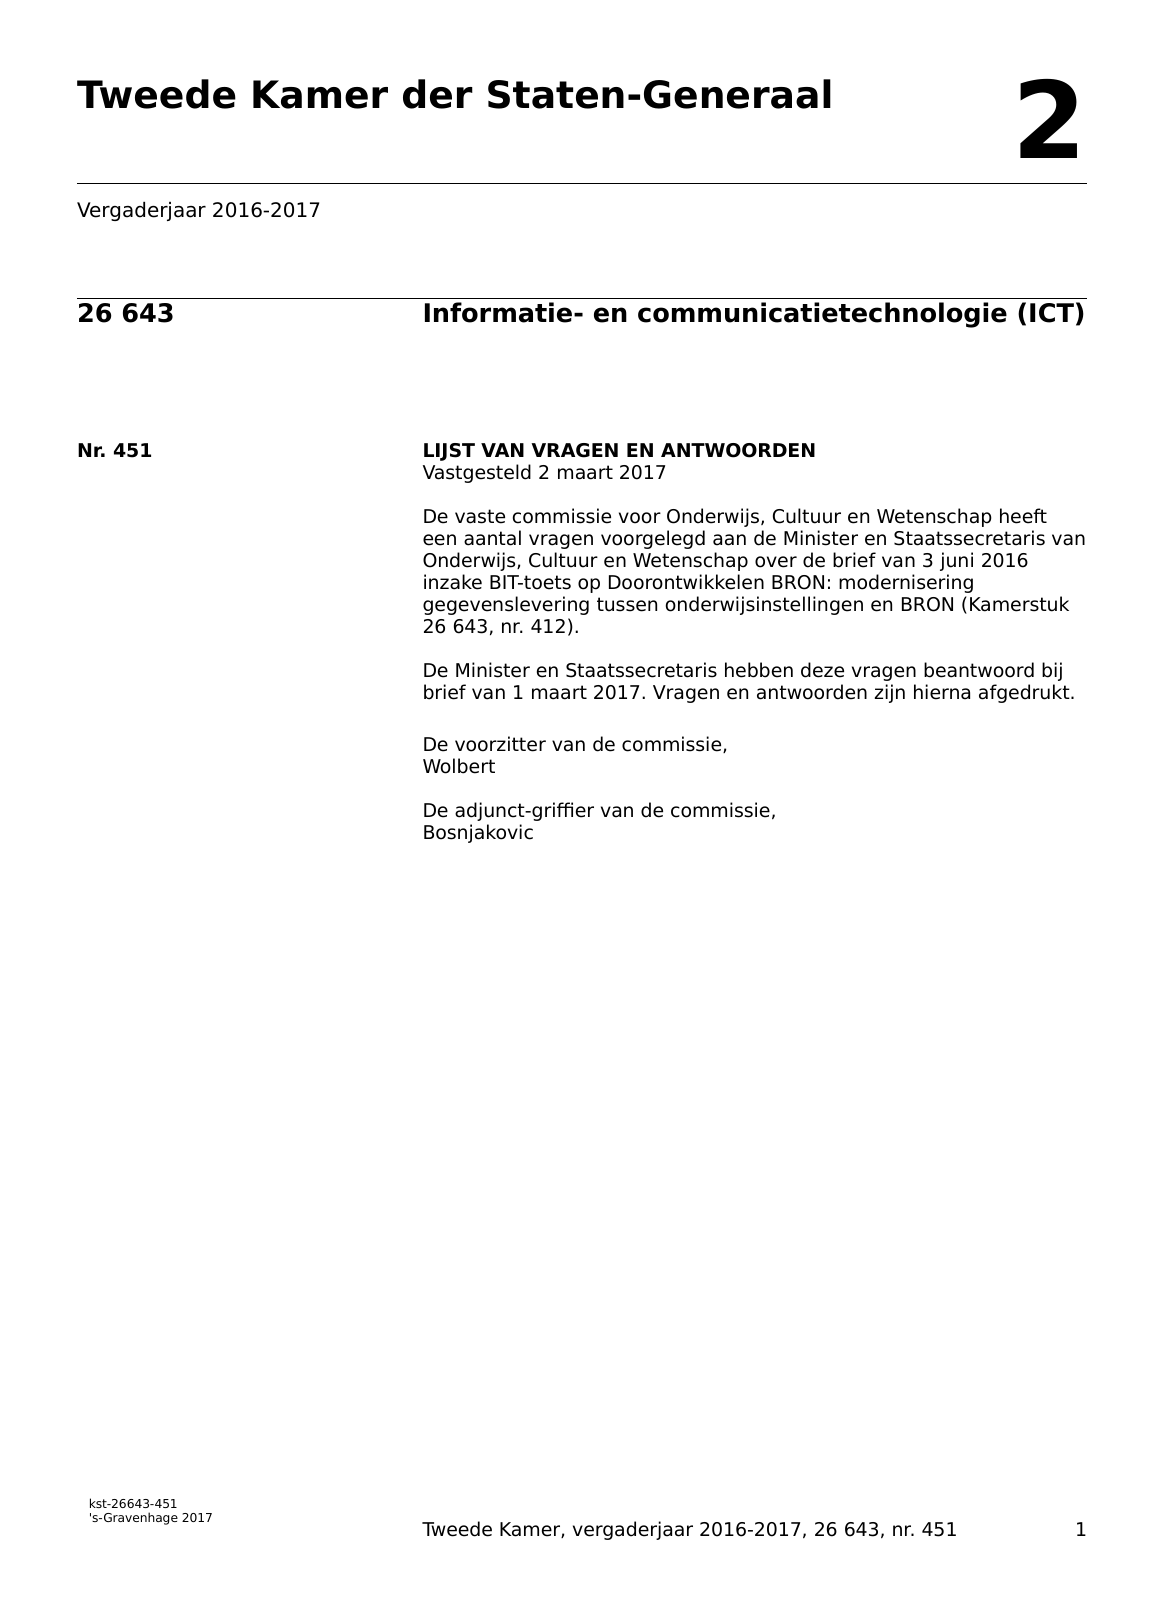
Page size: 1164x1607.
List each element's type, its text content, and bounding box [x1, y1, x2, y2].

table_cell Vergaderjaar 2016-2017 [77, 184, 1087, 298]
text De adjunct-griffier van de commissie, Bosnjakovic [422, 800, 1087, 844]
text Vastgesteld 2 maart 2017 [422, 462, 1087, 484]
subtitle Nr. 451 LIJST VAN VRAGEN EN ANTWOORDEN [77, 440, 1087, 462]
table_header 2 [886, 59, 1087, 183]
text De vaste commissie voor Onderwijs, Cultuur en Wetenschap heeft een aantal vragen voorgelegd aan de Minister en Staatssecretaris van Onderwijs, Cultuur en Wetenschap over de brief van 3 juni 2016 inzake BIT-toets op Doorontwikkelen BRON: modernisering gegevenslevering tussen onderwijsinstellingen en BRON (Kamerstuk 26 643, nr. 412). [422, 506, 1087, 638]
text kst-26643-451 [88, 1497, 323, 1511]
text De voorzitter van de commissie, Wolbert [422, 734, 1087, 778]
text 's-Gravenhage 2017 [88, 1511, 323, 1525]
subtitle 26 643 Informatie- en communicatietechnologie (ICT) [77, 299, 1087, 329]
text De Minister en Staatssecretaris hebben deze vragen beantwoord bij brief van 1 maart 2017. Vragen en antwoorden zijn hierna afgedrukt. [422, 660, 1087, 704]
table_header Tweede Kamer der Staten-Generaal [77, 59, 886, 183]
